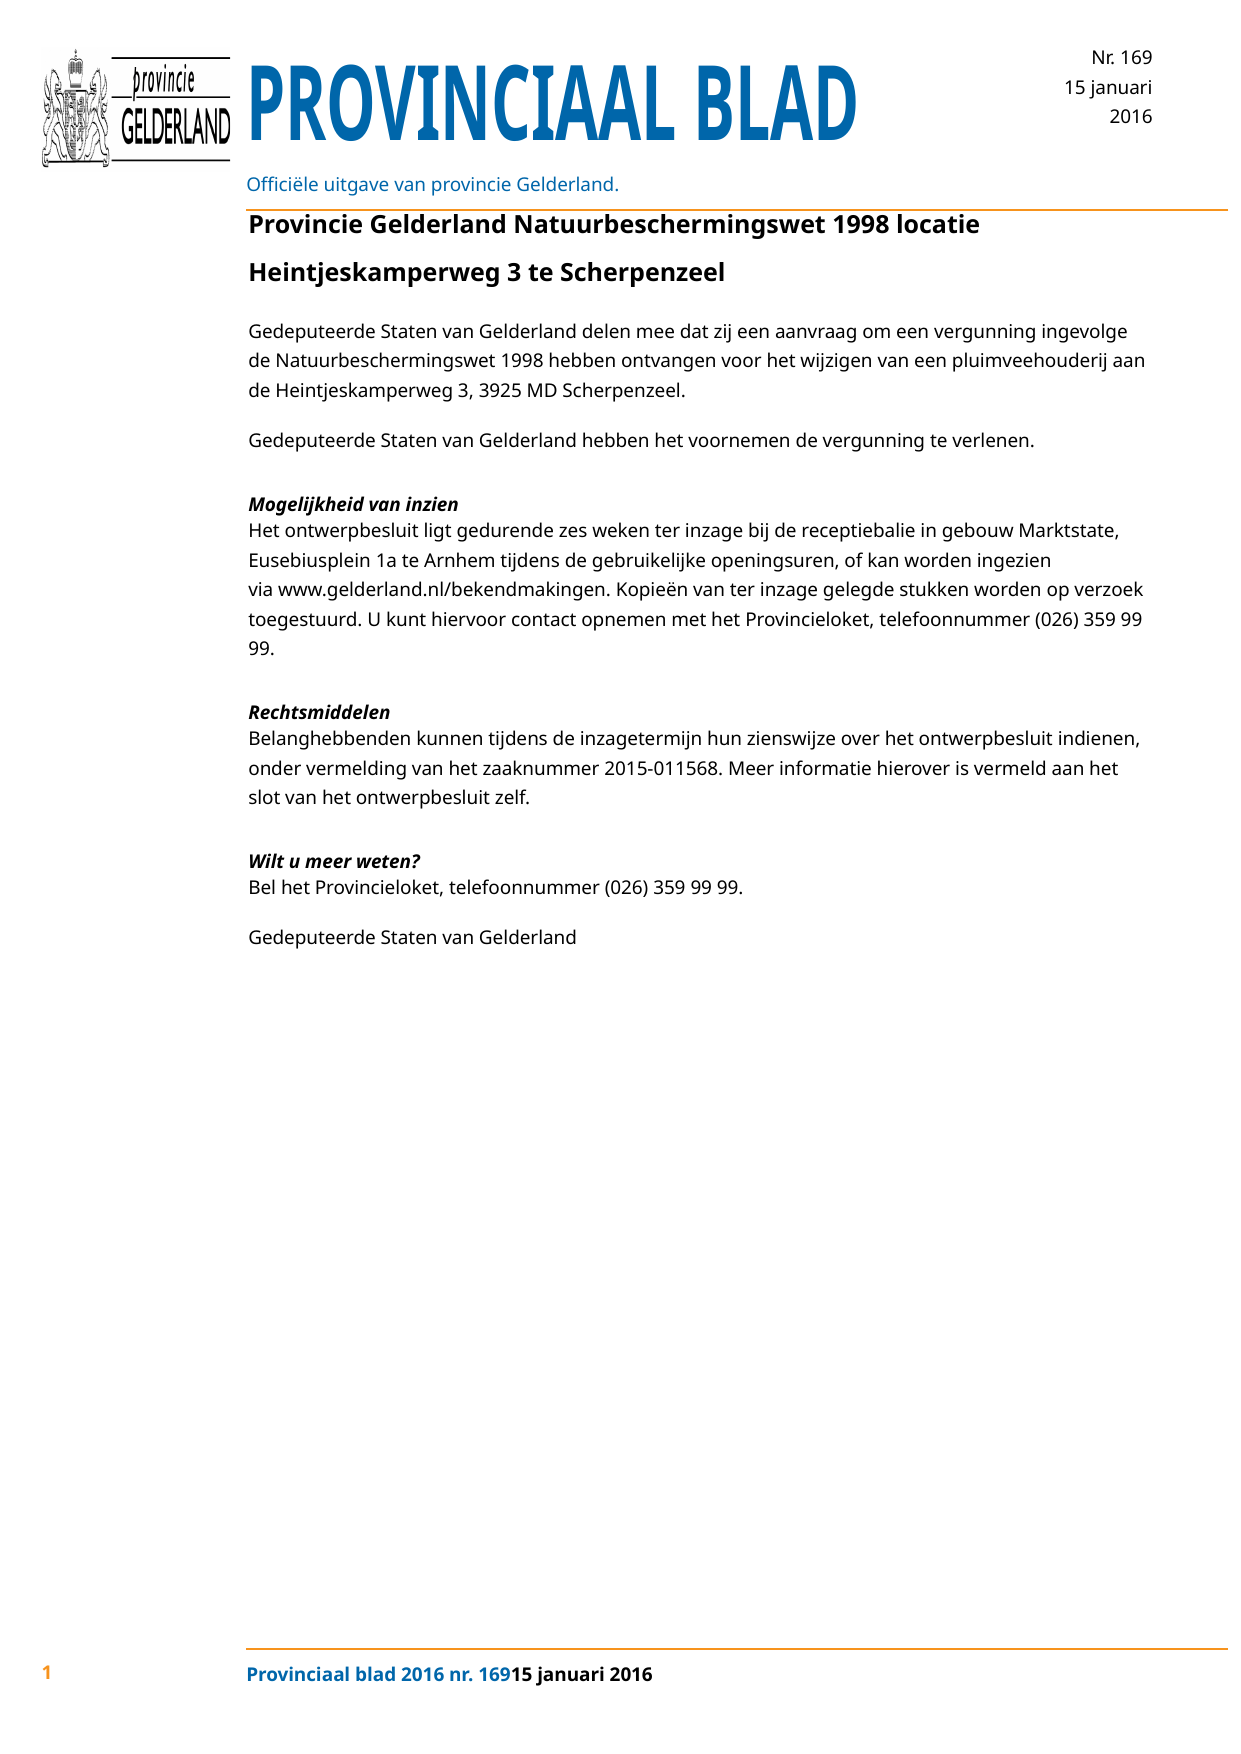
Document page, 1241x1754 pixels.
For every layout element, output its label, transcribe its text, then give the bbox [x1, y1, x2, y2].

picture [41, 47, 231, 172]
text Provincie Gelderland Natuurbeschermingswet 1998 locatie Heintjeskamperweg 3 te Scherpenzeel [248, 211, 1152, 288]
text Wilt u meer weten? [248, 848, 1152, 874]
text Rechtsmiddelen [248, 699, 1152, 725]
text Bel het Provincieloket, telefoonnummer (026) 359 99 99. [248, 874, 1152, 900]
text Gedeputeerde Staten van Gelderland delen mee dat zij een aanvraag om een vergunning ingevolge de Natuurbeschermingswet 1998 hebben ontvangen voor het wijzigen van een pluimveehouderij aan de Heintjeskamperweg 3, 3925 MD Scherpenzeel. [248, 318, 1152, 403]
text Gedeputeerde Staten van Gelderland [248, 924, 1152, 950]
text Gedeputeerde Staten van Gelderland hebben het voornemen de vergunning te verlenen. [248, 427, 1152, 453]
text Het ontwerpbesluit ligt gedurende zes weken ter inzage bij de receptiebalie in gebouw Marktstate, Eusebiusplein 1a te Arnhem tijdens de gebruikelijke openingsuren, of kan worden ingezien via www.gelderland.nl/bekendmakingen. Kopieën van ter inzage gelegde stukken worden op verzoek toegestuurd. U kunt hiervoor contact opnemen met het Provincieloket, telefoonnummer (026) 359 99 99. [248, 517, 1152, 661]
text Belanghebbenden kunnen tijdens de inzagetermijn hun zienswijze over het ontwerpbesluit indienen, onder vermelding van het zaaknummer 2015-011568. Meer informatie hierover is vermeld aan het slot van het ontwerpbesluit zelf. [248, 725, 1152, 810]
text Mogelijkheid van inzien [248, 491, 1152, 517]
